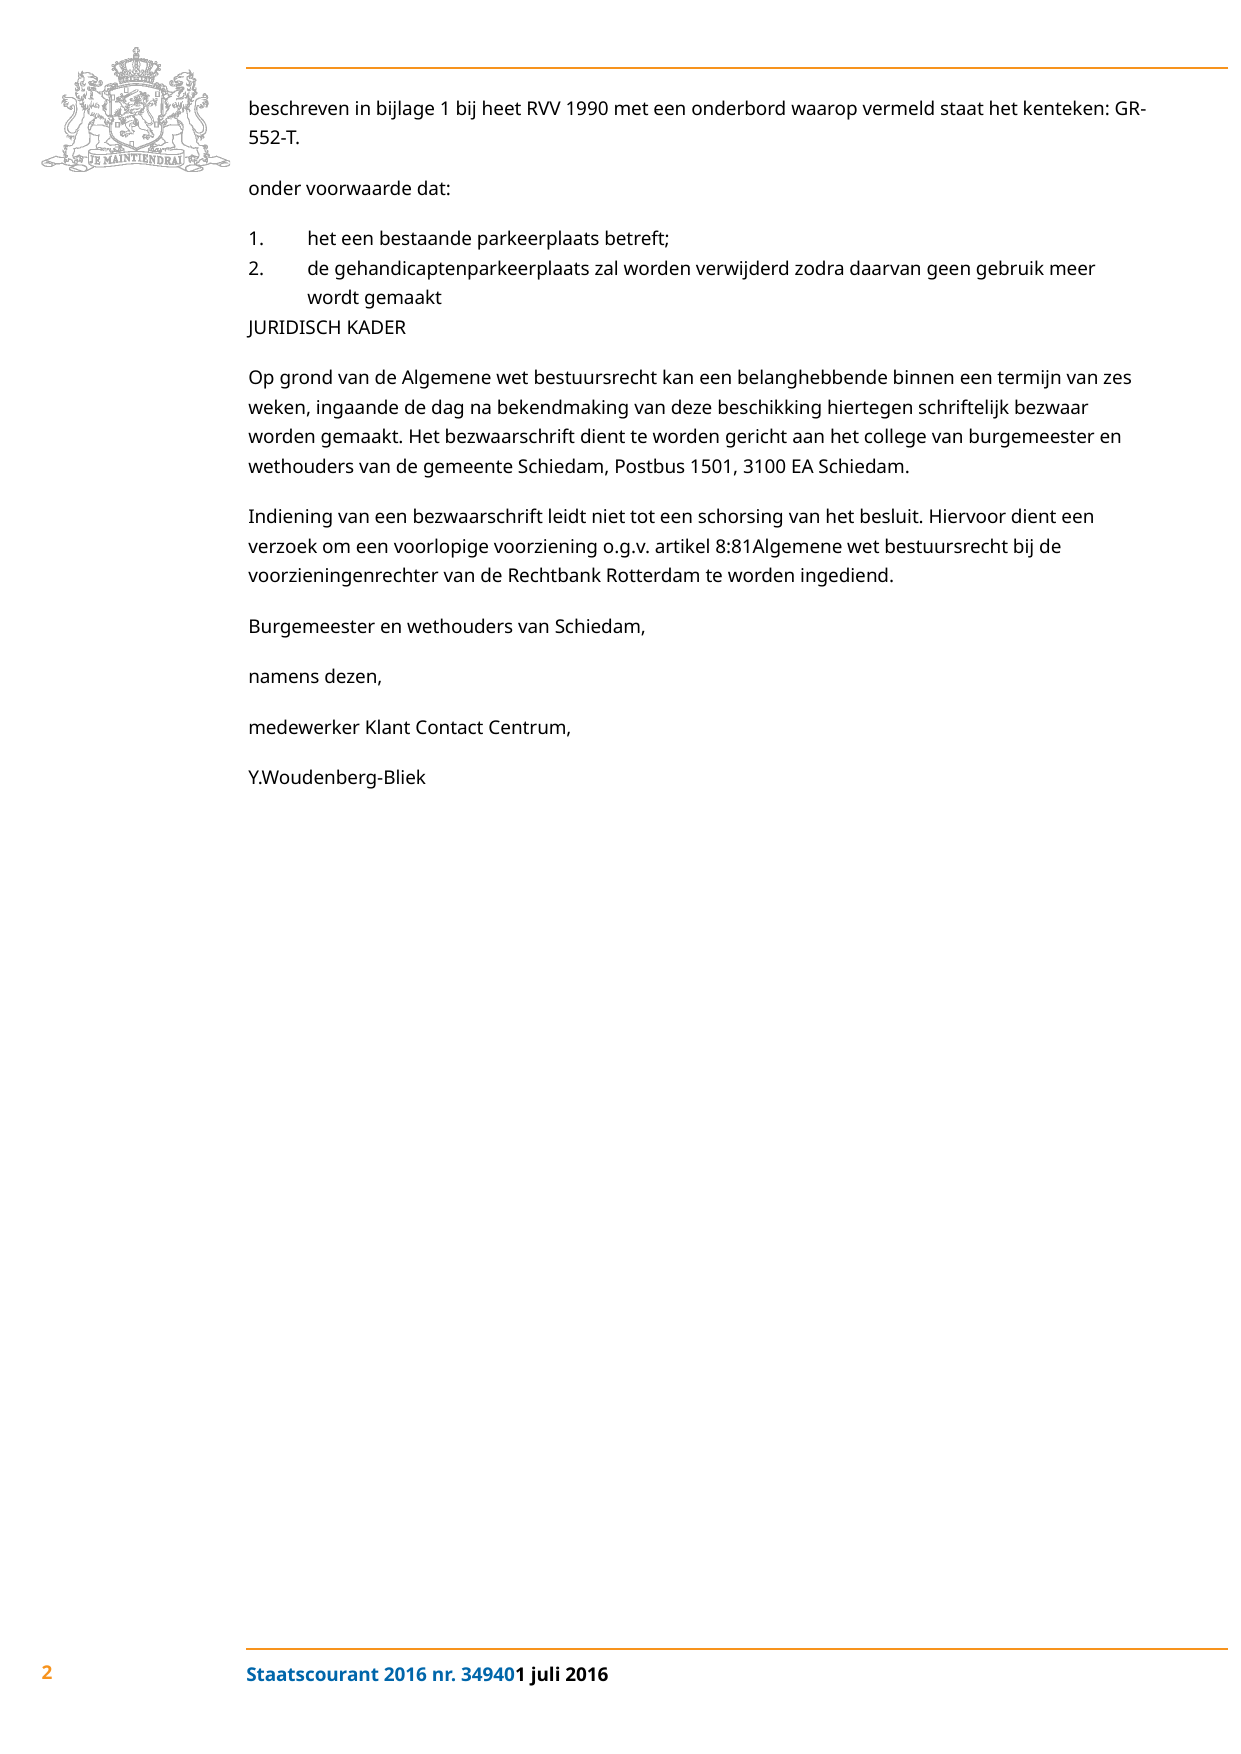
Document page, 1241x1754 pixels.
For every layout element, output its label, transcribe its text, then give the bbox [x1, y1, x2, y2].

text JURIDISCH KADER [248, 314, 1152, 340]
text medewerker Klant Contact Centrum, [248, 714, 1152, 740]
list het een bestaande parkeerplaats betreft; [248, 225, 1152, 251]
text Y.Woudenberg-Bliek [248, 764, 1152, 790]
text beschreven in bijlage 1 bij heet RVV 1990 met een onderbord waarop vermeld staat het kenteken: GR-552-T. [248, 95, 1152, 150]
text Op grond van de Algemene wet bestuursrecht kan een belanghebbende binnen een termijn van zes weken, ingaande de dag na bekendmaking van deze beschikking hiertegen schriftelijk bezwaar worden gemaakt. Het bezwaarschrift dient te worden gericht aan het college van burgemeester en wethouders van de gemeente Schiedam, Postbus 1501, 3100 EA Schiedam. [248, 364, 1152, 479]
text Indiening van een bezwaarschrift leidt niet tot een schorsing van het besluit. Hiervoor dient een verzoek om een voorlopige voorziening o.g.v. artikel 8:81Algemene wet bestuursrecht bij de voorzieningenrechter van de Rechtbank Rotterdam te worden ingediend. [248, 503, 1152, 588]
text Burgemeester en wethouders van Schiedam, [248, 613, 1152, 639]
list de gehandicaptenparkeerplaats zal worden verwijderd zodra daarvan geen gebruik meer wordt gemaakt [248, 255, 1152, 310]
picture [41, 47, 231, 172]
text namens dezen, [248, 663, 1152, 689]
text onder voorwaarde dat: [248, 175, 1152, 201]
